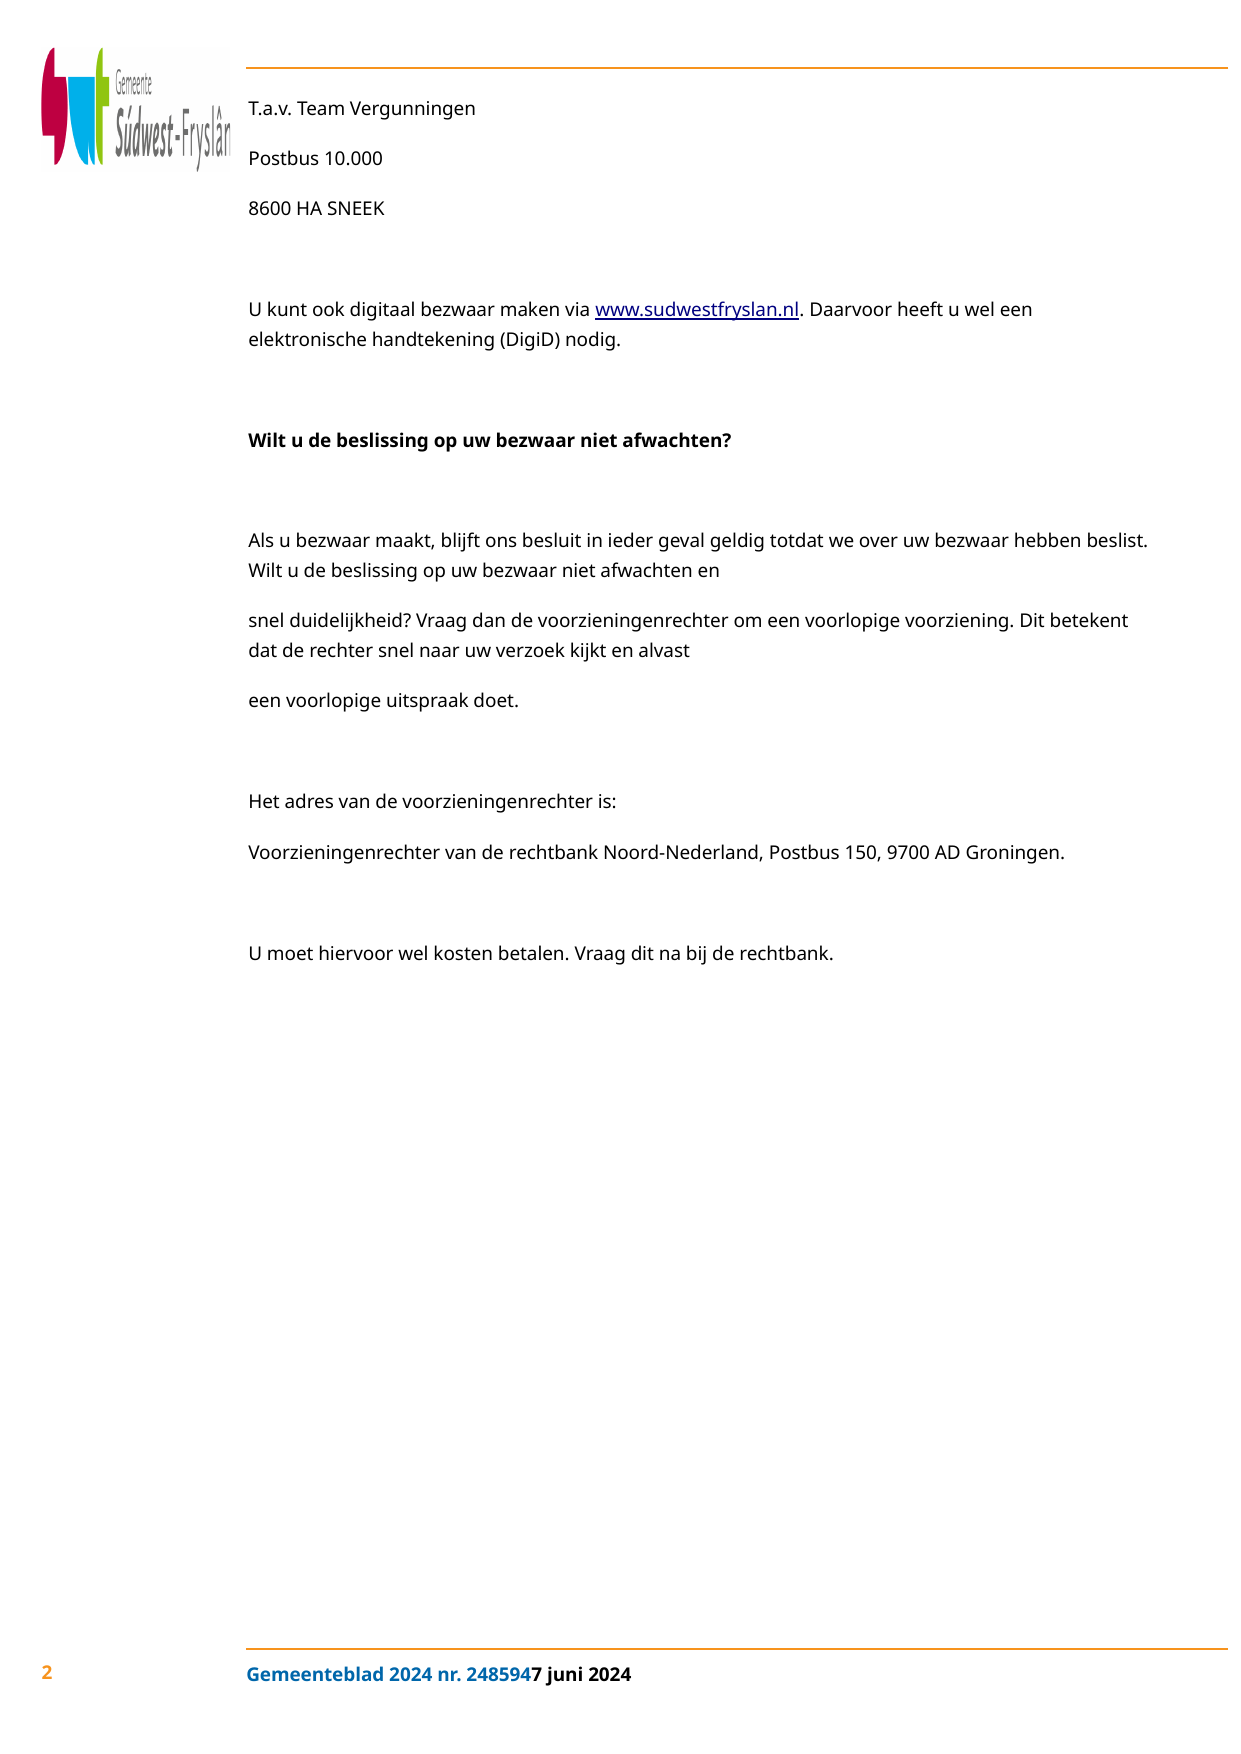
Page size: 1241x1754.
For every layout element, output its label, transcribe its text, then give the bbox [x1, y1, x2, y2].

text Wilt u de beslissing op uw bezwaar niet afwachten? [248, 427, 1152, 453]
text Het adres van de voorzieningenrechter is: [248, 788, 1152, 814]
text 8600 HA SNEEK [248, 196, 1152, 221]
text U moet hiervoor wel kosten betalen. Vraag dit na bij de rechtbank. [248, 940, 1152, 966]
text Als u bezwaar maakt, blijft ons besluit in ieder geval geldig totdat we over uw bezwaar hebben beslist. Wilt u de beslissing op uw bezwaar niet afwachten en [248, 528, 1152, 583]
text T.a.v. Team Vergunningen [248, 95, 1152, 121]
text Voorzieningenrechter van de rechtbank Noord-Nederland, Postbus 150, 9700 AD Groningen. [248, 839, 1152, 865]
text Postbus 10.000 [248, 145, 1152, 171]
text U kunt ook digitaal bezwaar maken via www.sudwestfryslan.nl. Daarvoor heeft u wel een elektronische handtekening (DigiD) nodig. [248, 296, 1152, 352]
text een voorlopige uitspraak doet. [248, 688, 1152, 713]
picture [41, 47, 231, 172]
text snel duidelijkheid? Vraag dan de voorzieningenrechter om een voorlopige voorziening. Dit betekent dat de rechter snel naar uw verzoek kijkt en alvast [248, 608, 1152, 663]
